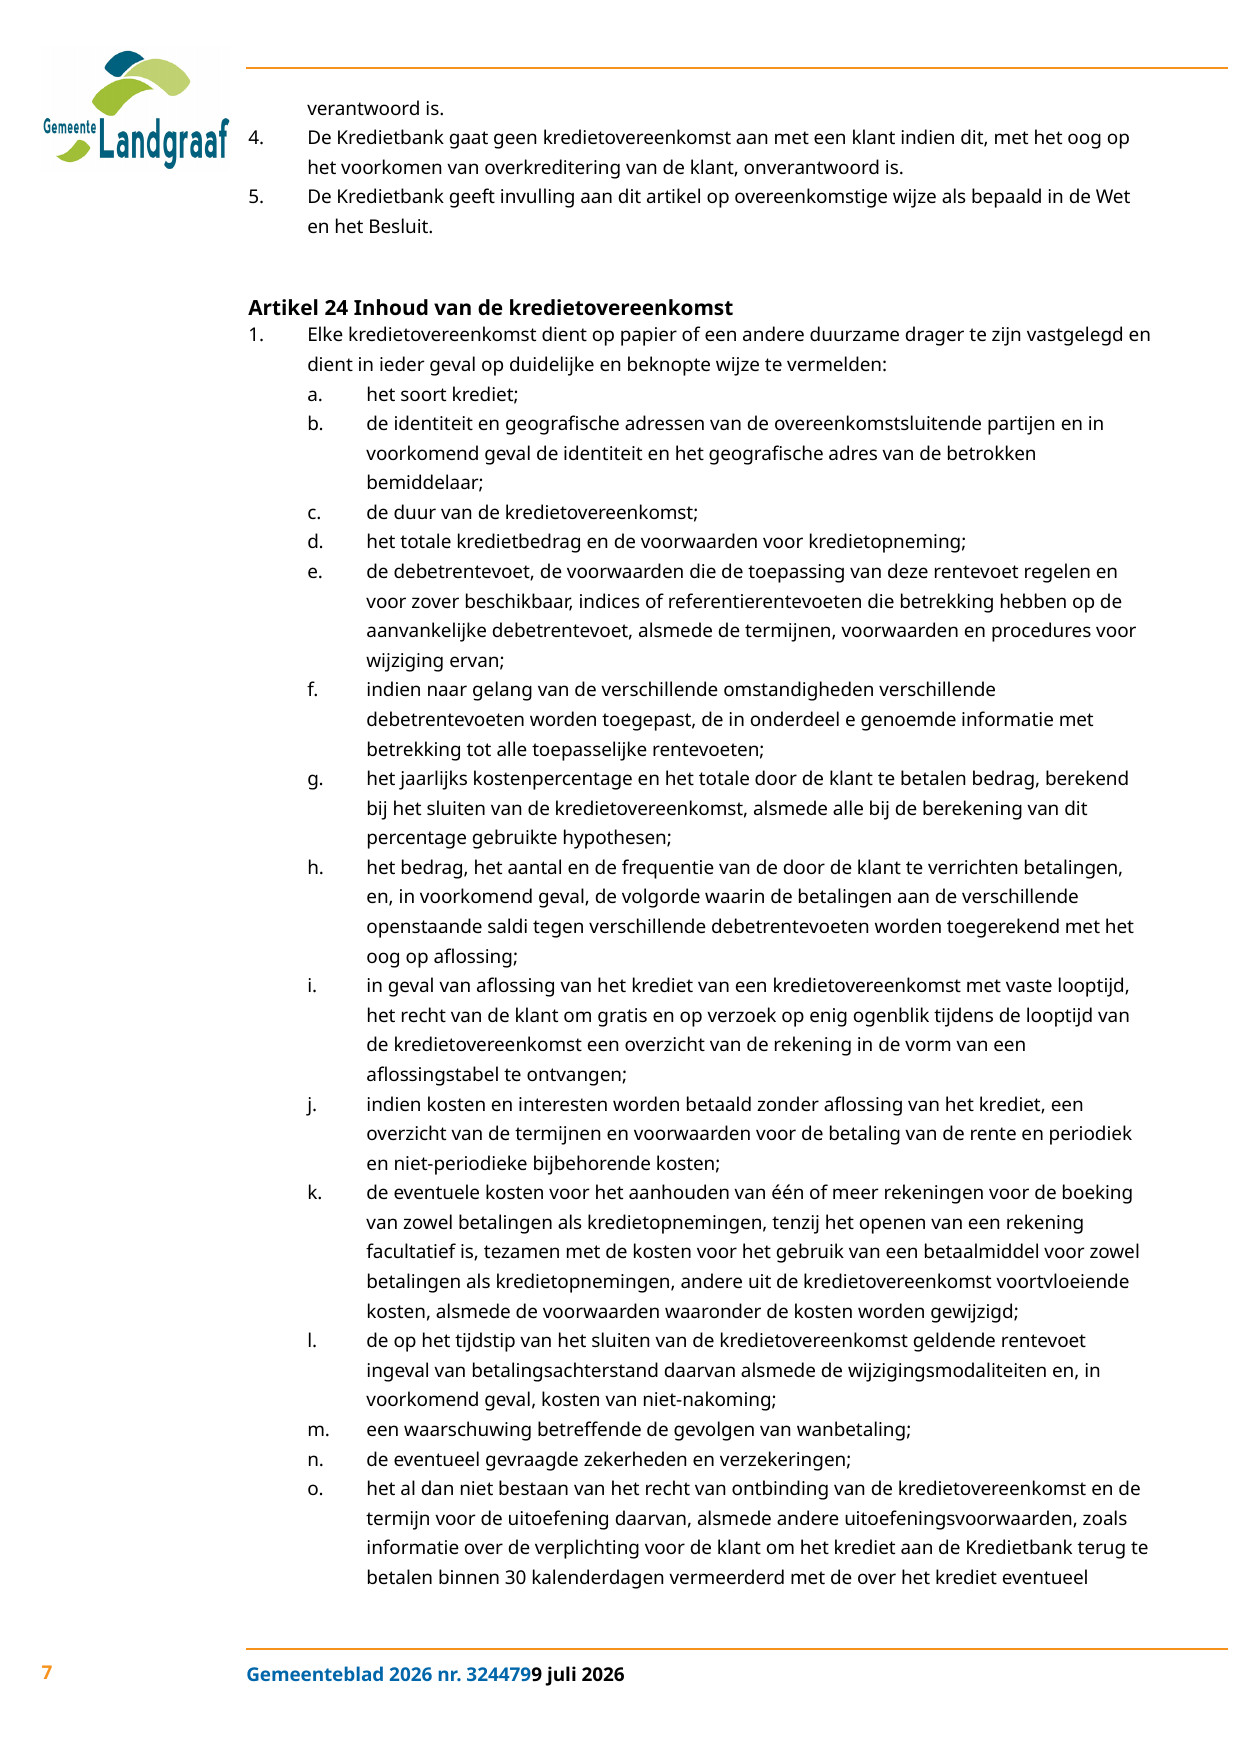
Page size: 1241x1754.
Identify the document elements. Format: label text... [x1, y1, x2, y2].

list Elke kredietovereenkomst dient op papier of een andere duurzame drager te zijn vastgelegd en dient in ieder geval op duidelijke en beknopte wijze te vermelden: [248, 322, 1152, 377]
list De Kredietbank geeft invulling aan dit artikel op overeenkomstige wijze als bepaald in de Wet en het Besluit. [248, 183, 1152, 239]
list indien naar gelang van de verschillende omstandigheden verschillende debetrentevoeten worden toegepast, de in onderdeel e genoemde informatie met betrekking tot alle toepasselijke rentevoeten; [307, 677, 1152, 761]
list de identiteit en geografische adressen van de overeenkomstsluitende partijen en in voorkomend geval de identiteit en het geografische adres van de betrokken bemiddelaar; [307, 410, 1152, 495]
list een waarschuwing betreffende de gevolgen van wanbetaling; [307, 1416, 1152, 1442]
list indien kosten en interesten worden betaald zonder aflossing van het krediet, een overzicht van de termijnen en voorwaarden voor de betaling van de rente en periodiek en niet-periodieke bijbehorende kosten; [307, 1091, 1152, 1176]
list het soort krediet; [307, 381, 1152, 406]
list De Kredietbank gaat geen kredietovereenkomst aan met een klant indien dit, met het oog op het voorkomen van overkreditering van de klant, onverantwoord is. [248, 124, 1152, 180]
list de eventuele kosten voor het aanhouden van één of meer rekeningen voor de boeking van zowel betalingen als kredietopnemingen, tenzij het openen van een rekening facultatief is, tezamen met de kosten voor het gebruik van een betaalmiddel voor zowel betalingen als kredietopnemingen, andere uit de kredietovereenkomst voortvloeiende kosten, alsmede de voorwaarden waaronder de kosten worden gewijzigd; [307, 1179, 1152, 1323]
list het jaarlijks kostenpercentage en het totale door de klant te betalen bedrag, berekend bij het sluiten van de kredietovereenkomst, alsmede alle bij de berekening van dit percentage gebruikte hypothesen; [307, 765, 1152, 850]
list de duur van de kredietovereenkomst; [307, 499, 1152, 525]
list de op het tijdstip van het sluiten van de kredietovereenkomst geldende rentevoet ingeval van betalingsachterstand daarvan alsmede de wijzigingsmodaliteiten en, in voorkomend geval, kosten van niet-nakoming; [307, 1327, 1152, 1412]
list in geval van aflossing van het krediet van een kredietovereenkomst met vaste looptijd, het recht van de klant om gratis en op verzoek op enig ogenblik tijdens de looptijd van de kredietovereenkomst een overzicht van de rekening in de vorm van een aflossingstabel te ontvangen; [307, 972, 1152, 1087]
list de eventueel gevraagde zekerheden en verzekeringen; [307, 1446, 1152, 1471]
text Artikel 24 Inhoud van de kredietovereenkomst [248, 293, 1152, 322]
list verantwoord is. [248, 95, 1152, 121]
list het bedrag, het aantal en de frequentie van de door de klant te verrichten betalingen, en, in voorkomend geval, de volgorde waarin de betalingen aan de verschillende openstaande saldi tegen verschillende debetrentevoeten worden toegerekend met het oog op aflossing; [307, 854, 1152, 968]
list het al dan niet bestaan van het recht van ontbinding van de kredietovereenkomst en de termijn voor de uitoefening daarvan, alsmede andere uitoefeningsvoorwaarden, zoals informatie over de verplichting voor de klant om het krediet aan de Kredietbank terug te betalen binnen 30 kalenderdagen vermeerderd met de over het krediet eventueel [307, 1475, 1152, 1590]
list het totale kredietbedrag en de voorwaarden voor kredietopneming; [307, 529, 1152, 554]
list de debetrentevoet, de voorwaarden die de toepassing van deze rentevoet regelen en voor zover beschikbaar, indices of referentierentevoeten die betrekking hebben op de aanvankelijke debetrentevoet, alsmede de termijnen, voorwaarden en procedures voor wijziging ervan; [307, 558, 1152, 673]
picture [41, 47, 231, 172]
